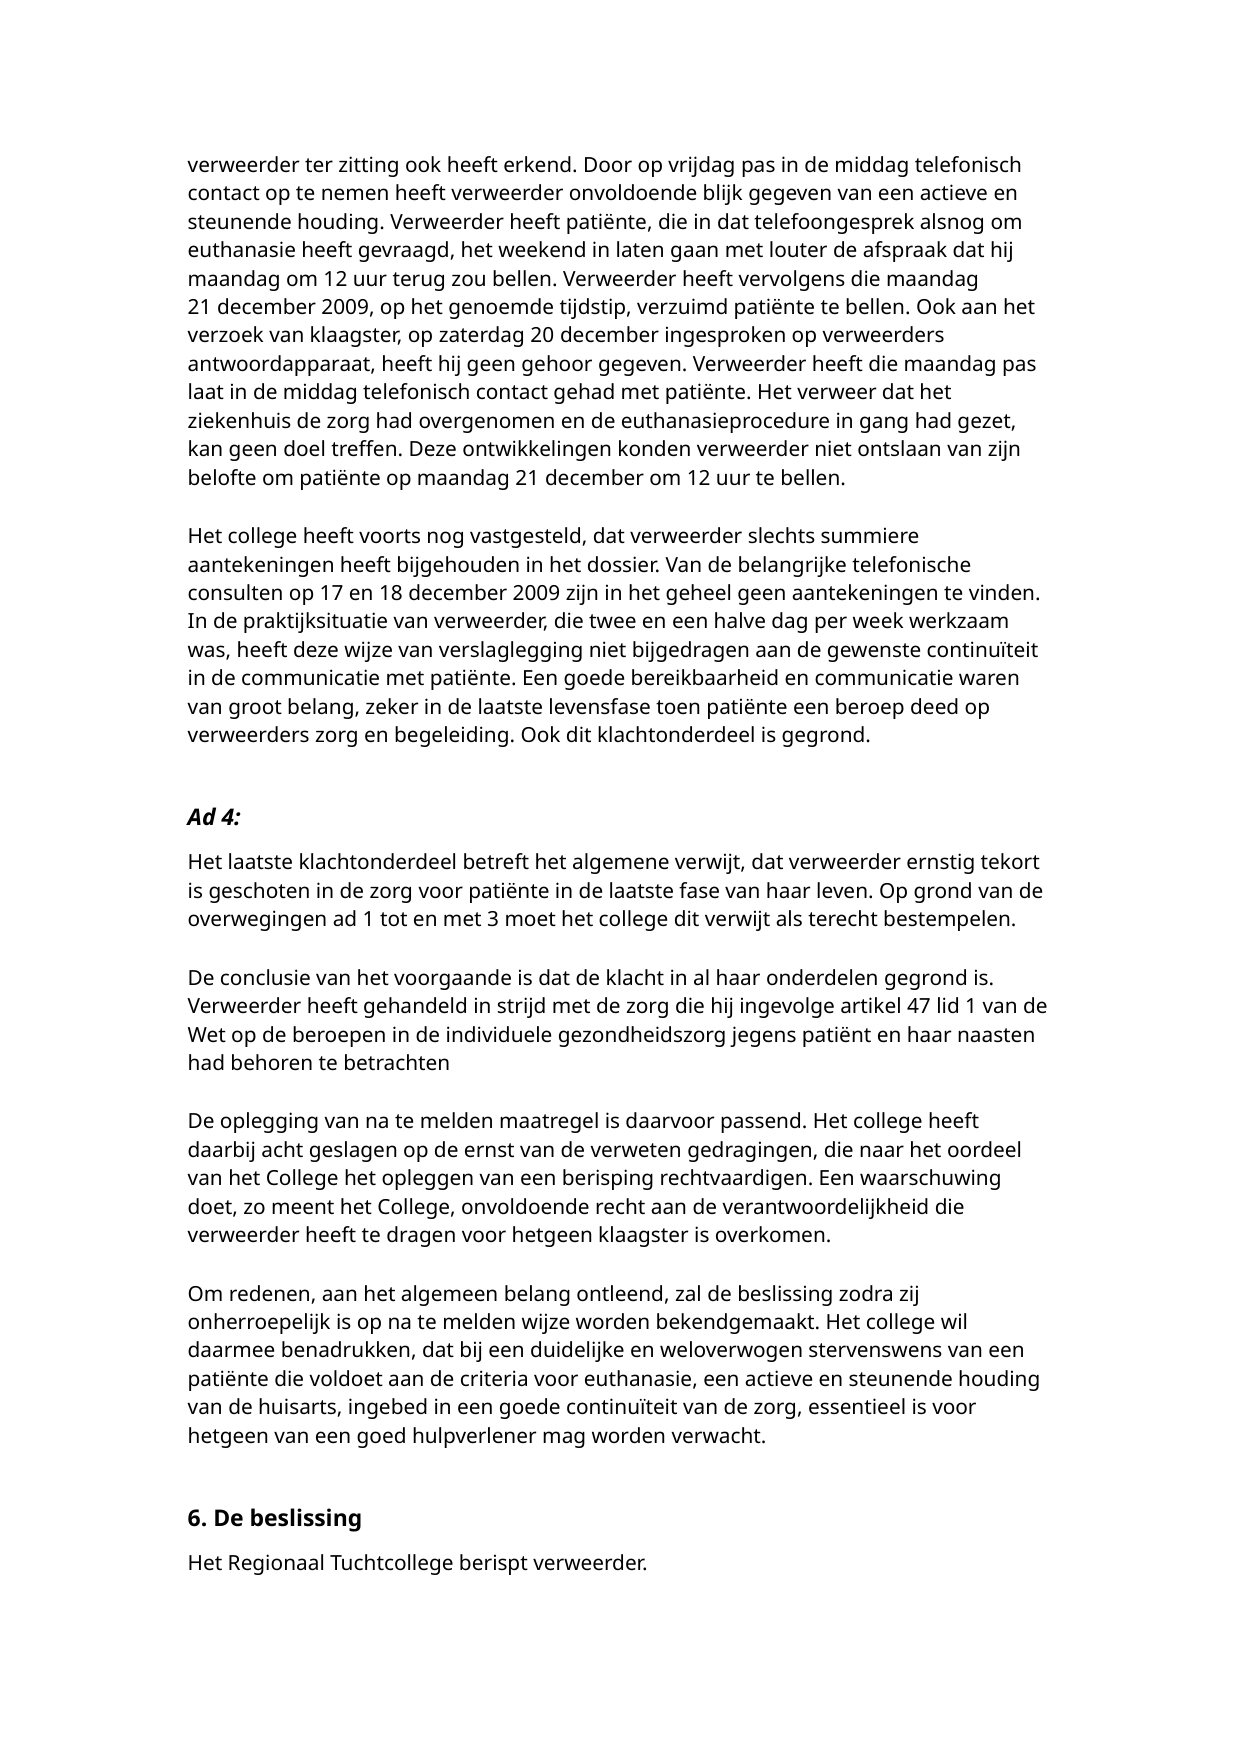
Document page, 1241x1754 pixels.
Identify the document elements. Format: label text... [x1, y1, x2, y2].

text Het laatste klachtonderdeel betreft het algemene verwijt, dat verweerder ernstig tekort is geschoten in de zorg voor patiënte in de laatste fase van haar leven. Op grond van de overwegingen ad 1 tot en met 3 moet het college dit verwijt als terecht bestempelen. [187, 847, 1053, 933]
subtitle Ad 4: [187, 801, 1053, 832]
text De oplegging van na te melden maatregel is daarvoor passend. Het college heeft daarbij acht geslagen op de ernst van de verweten gedragingen, die naar het oordeel van het College het opleggen van een berisping rechtvaardigen. Een waarschuwing doet, zo meent het College, onvoldoende recht aan de verantwoordelijkheid die verweerder heeft te dragen voor hetgeen klaagster is overkomen. [187, 1107, 1053, 1249]
text Het Regionaal Tuchtcollege berispt verweerder. [187, 1548, 1053, 1577]
text Om redenen, aan het algemeen belang ontleend, zal de beslissing zodra zij onherroepelijk is op na te melden wijze worden bekendgemaakt. Het college wil daarmee benadrukken, dat bij een duidelijke en weloverwogen stervenswens van een patiënte die voldoet aan de criteria voor euthanasie, een actieve en steunende houding van de huisarts, ingebed in een goede continuïteit van de zorg, essentieel is voor hetgeen van een goed hulpverlener mag worden verwacht. [187, 1279, 1053, 1449]
text De conclusie van het voorgaande is dat de klacht in al haar onderdelen gegrond is. Verweerder heeft gehandeld in strijd met de zorg die hij ingevolge artikel 47 lid 1 van de Wet op de beroepen in de individuele gezondheidszorg jegens patiënt en haar naasten had behoren te betrachten [187, 963, 1053, 1077]
text Het college heeft voorts nog vastgesteld, dat verweerder slechts summiere aantekeningen heeft bijgehouden in het dossier. Van de belangrijke telefonische consulten op 17 en 18 december 2009 zijn in het geheel geen aantekeningen te vinden. In de praktijksituatie van verweerder, die twee en een halve dag per week werkzaam was, heeft deze wijze van verslaglegging niet bijgedragen aan de gewenste continuïteit in de communicatie met patiënte. Een goede bereikbaarheid en communicatie waren van groot belang, zeker in de laatste levensfase toen patiënte een beroep deed op verweerders zorg en begeleiding. Ook dit klachtonderdeel is gegrond. [187, 521, 1053, 749]
text verweerder ter zitting ook heeft erkend. Door op vrijdag pas in de middag telefonisch contact op te nemen heeft verweerder onvoldoende blijk gegeven van een actieve en steunende houding. Verweerder heeft patiënte, die in dat telefoongesprek alsnog om euthanasie heeft gevraagd, het weekend in laten gaan met louter de afspraak dat hij maandag om 12 uur terug zou bellen. Verweerder heeft vervolgens die maandag 21 december 2009, op het genoemde tijdstip, verzuimd patiënte te bellen. Ook aan het verzoek van klaagster, op zaterdag 20 december ingesproken op verweerders antwoordapparaat, heeft hij geen gehoor gegeven. Verweerder heeft die maandag pas laat in de middag telefonisch contact gehad met patiënte. Het verweer dat het ziekenhuis de zorg had overgenomen en de euthanasieprocedure in gang had gezet, kan geen doel treffen. Deze ontwikkelingen konden verweerder niet ontslaan van zijn belofte om patiënte op maandag 21 december om 12 uur te bellen. [187, 150, 1053, 491]
subtitle 6. De beslissing [187, 1502, 1053, 1533]
